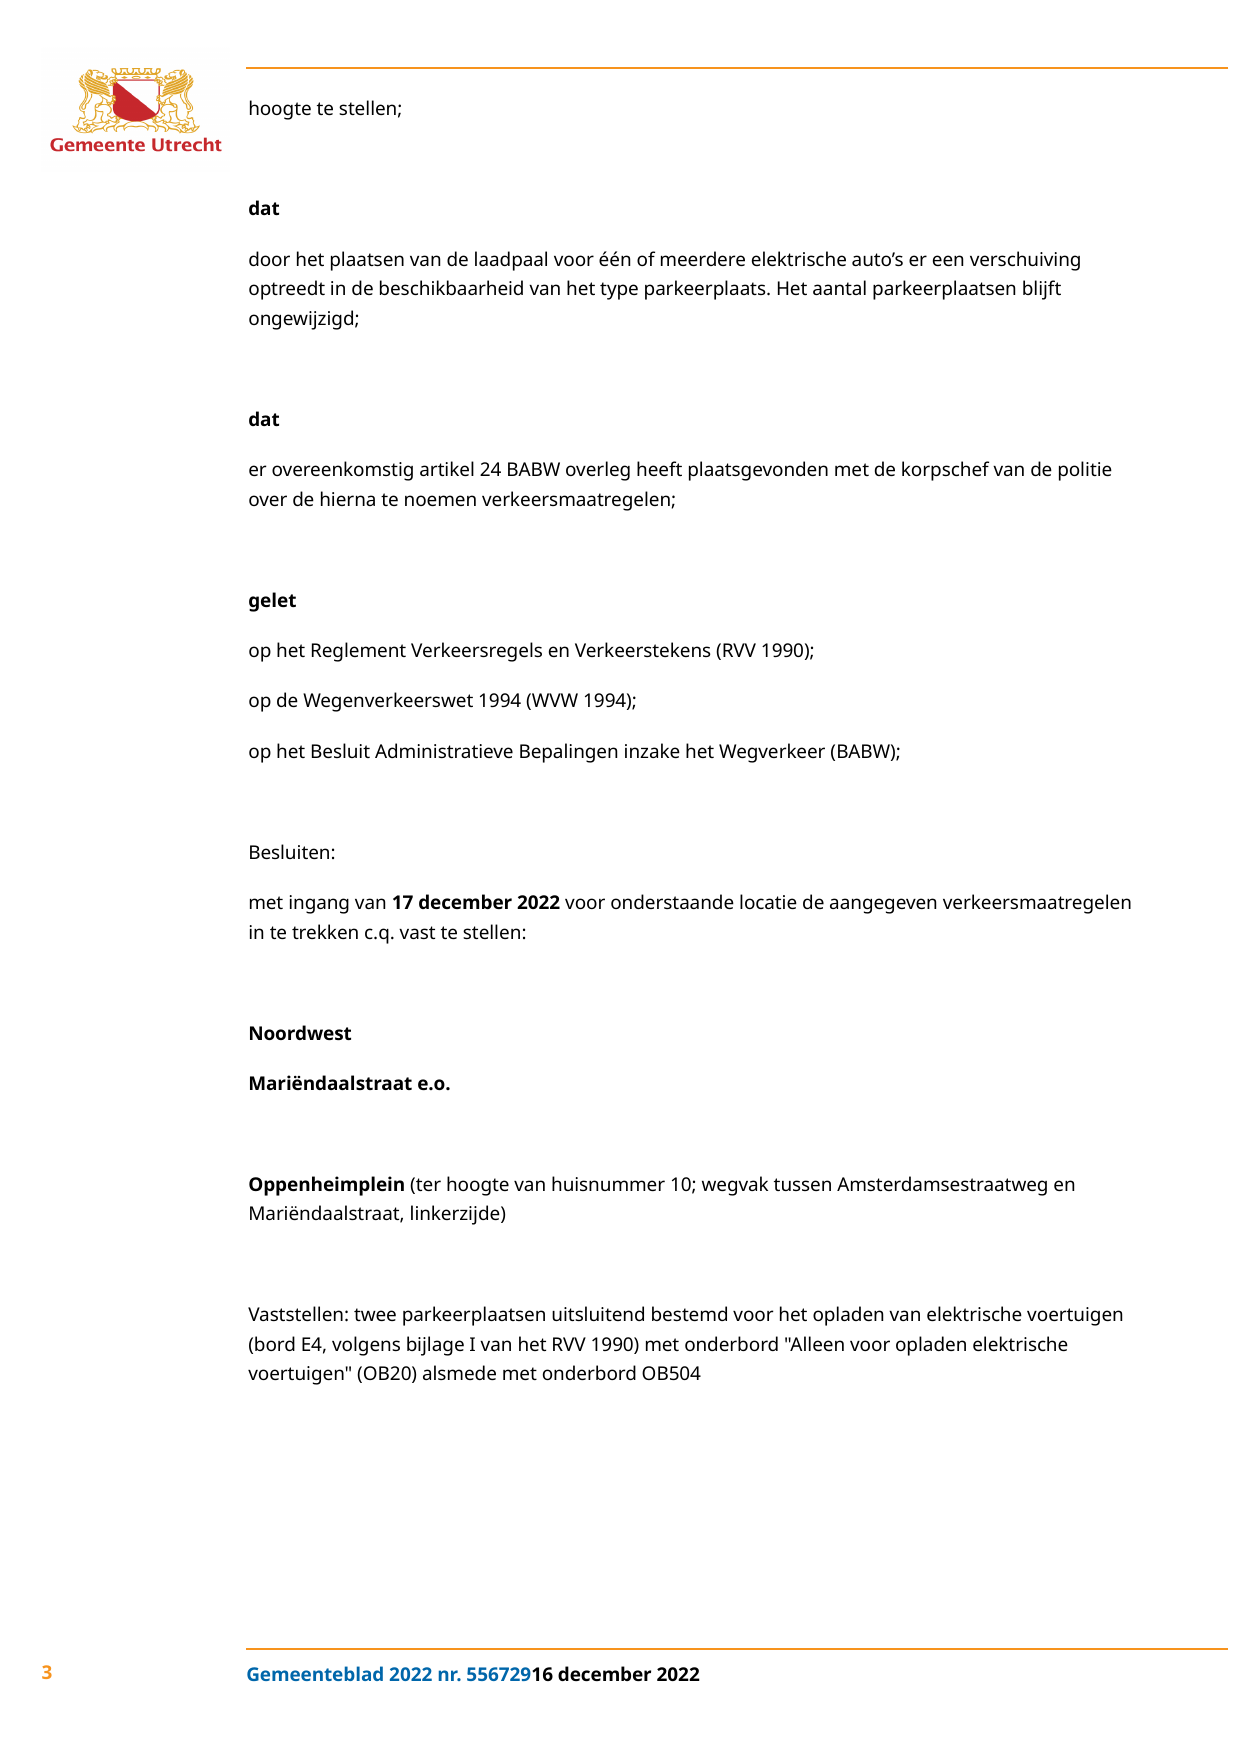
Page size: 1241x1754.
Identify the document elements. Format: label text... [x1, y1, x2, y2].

picture [41, 47, 231, 172]
text gelet [248, 587, 1152, 613]
text Oppenheimplein (ter hoogte van huisnummer 10; wegvak tussen Amsterdamsestraatweg en Mariëndaalstraat, linkerzijde) [248, 1171, 1152, 1226]
text Noordwest [248, 1020, 1152, 1046]
text Besluiten: [248, 839, 1152, 865]
text dat [248, 406, 1152, 432]
text op het Besluit Administratieve Bepalingen inzake het Wegverkeer (BABW); [248, 738, 1152, 764]
text door het plaatsen van de laadpaal voor één of meerdere elektrische auto’s er een verschuiving optreedt in de beschikbaarheid van het type parkeerplaats. Het aantal parkeerplaatsen blijft ongewijzigd; [248, 246, 1152, 331]
text Mariëndaalstraat e.o. [248, 1070, 1152, 1096]
text er overeenkomstig artikel 24 BABW overleg heeft plaatsgevonden met de korpschef van de politie over de hierna te noemen verkeersmaatregelen; [248, 456, 1152, 512]
text Vaststellen: twee parkeerplaatsen uitsluitend bestemd voor het opladen van elektrische voertuigen (bord E4, volgens bijlage I van het RVV 1990) met onderbord "Alleen voor opladen elektrische voertuigen" (OB20) alsmede met onderbord OB504 [248, 1301, 1152, 1386]
text op de Wegenverkeerswet 1994 (WVW 1994); [248, 688, 1152, 713]
text met ingang van 17 december 2022 voor onderstaande locatie de aangegeven verkeersmaatregelen in te trekken c.q. vast te stellen: [248, 889, 1152, 945]
text hoogte te stellen; [248, 95, 1152, 121]
text op het Reglement Verkeersregels en Verkeerstekens (RVV 1990); [248, 637, 1152, 663]
text dat [248, 196, 1152, 221]
